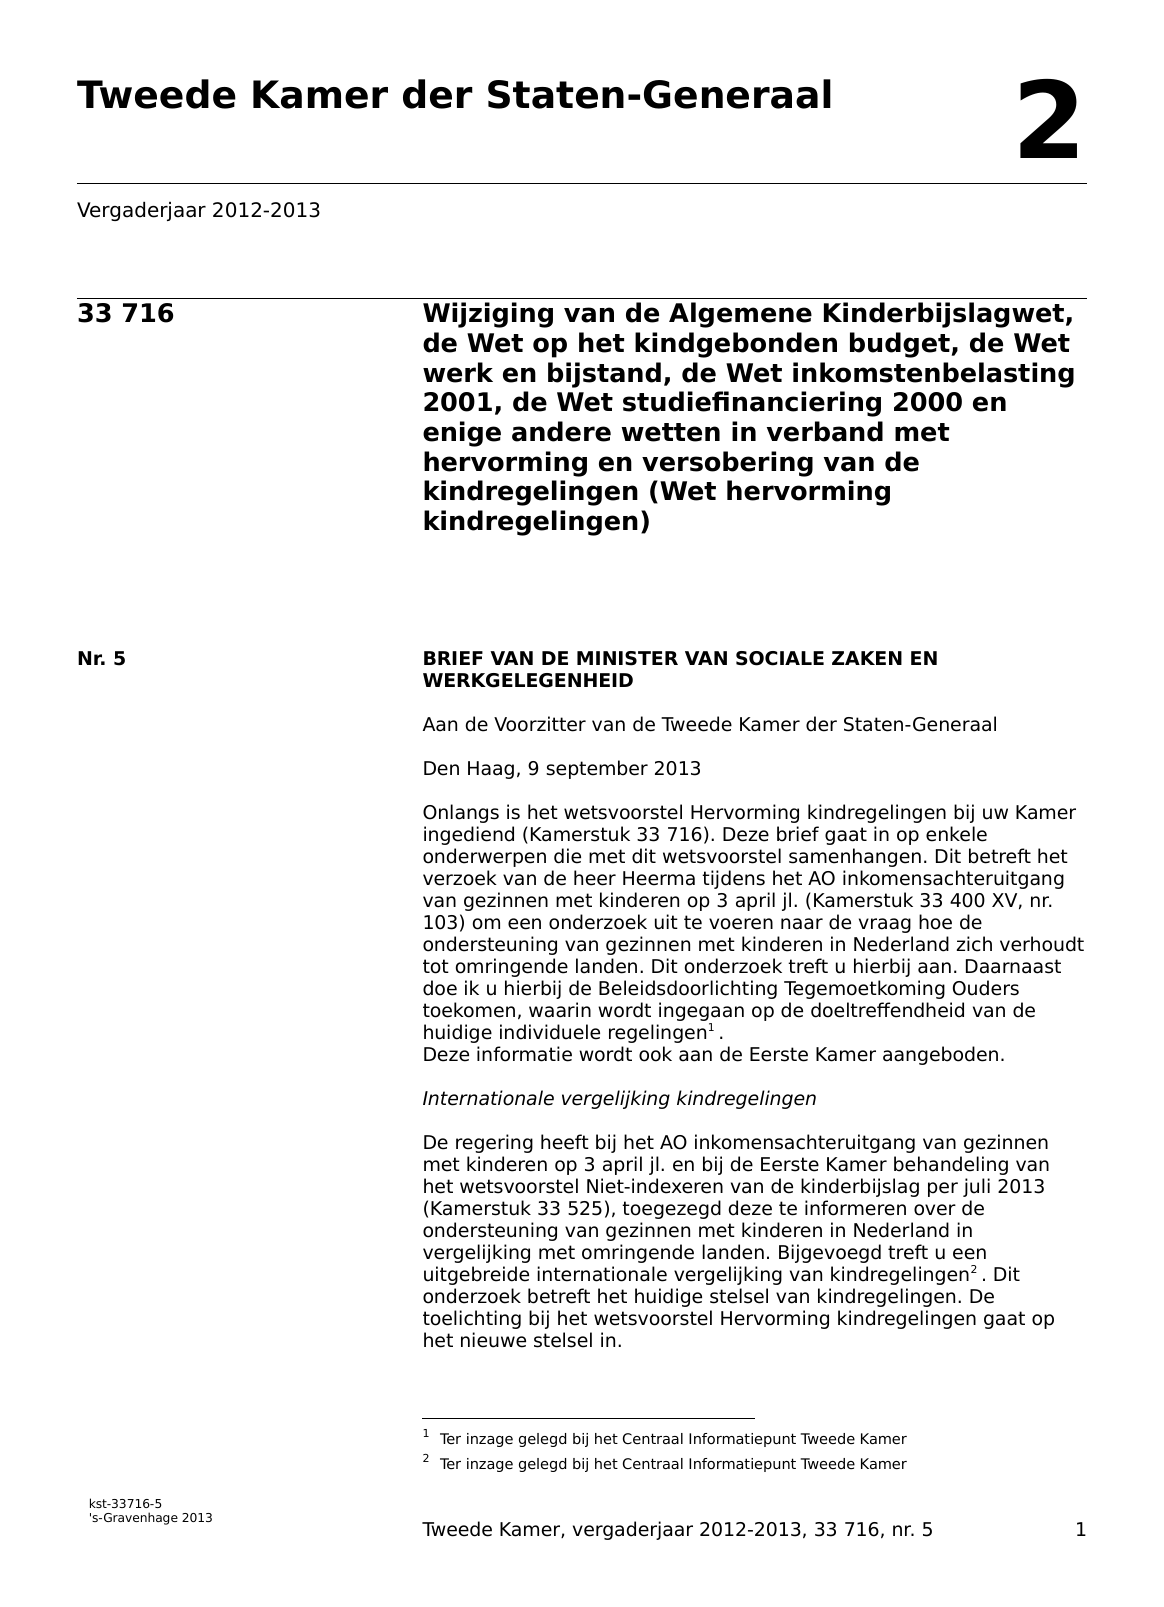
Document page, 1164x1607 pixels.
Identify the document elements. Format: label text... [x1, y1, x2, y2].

table_header 2 [886, 59, 1087, 183]
subtitle Internationale vergelijking kindregelingen [422, 1088, 1087, 1110]
text Deze informatie wordt ook aan de Eerste Kamer aangeboden. [422, 1044, 1087, 1066]
text Aan de Voorzitter van de Tweede Kamer der Staten-Generaal [422, 714, 1087, 736]
table_header Tweede Kamer der Staten-Generaal [77, 59, 886, 183]
table_cell Vergaderjaar 2012-2013 [77, 184, 1087, 298]
subtitle Nr. 5 BRIEF VAN DE MINISTER VAN SOCIALE ZAKEN EN WERKGELEGENHEID [77, 647, 1087, 691]
text Ter inzage gelegd bij het Centraal Informatiepunt Tweede Kamer [422, 1452, 1087, 1474]
text Den Haag, 9 september 2013 [422, 758, 1087, 780]
text Ter inzage gelegd bij het Centraal Informatiepunt Tweede Kamer [422, 1427, 1087, 1449]
text Onlangs is het wetsvoorstel Hervorming kindregelingen bij uw Kamer ingediend (Kamerstuk 33 716). Deze brief gaat in op enkele onderwerpen die met dit wetsvoorstel samenhangen. Dit betreft het verzoek van de heer Heerma tijdens het AO inkomensachteruitgang van gezinnen met kinderen op 3 april jl. (Kamerstuk 33 400 XV, nr. 103) om een onderzoek uit te voeren naar de vraag hoe de ondersteuning van gezinnen met kinderen in Nederland zich verhoudt tot omringende landen. Dit onderzoek treft u hierbij aan. Daarnaast doe ik u hierbij de Beleidsdoorlichting Tegemoetkoming Ouders toekomen, waarin wordt ingegaan op de doeltreffendheid van de huidige individuele regelingen. [422, 802, 1087, 1044]
subtitle 33 716 Wijziging van de Algemene Kinderbijslagwet, de Wet op het kindgebonden budget, de Wet werk en bijstand, de Wet inkomstenbelasting 2001, de Wet studiefinanciering 2000 en enige andere wetten in verband met hervorming en versobering van de kindregelingen (Wet hervorming kindregelingen) [77, 299, 1087, 536]
text kst-33716-5 [88, 1497, 323, 1511]
text 's-Gravenhage 2013 [88, 1511, 323, 1525]
text De regering heeft bij het AO inkomensachteruitgang van gezinnen met kinderen op 3 april jl. en bij de Eerste Kamer behandeling van het wetsvoorstel Niet-indexeren van de kinderbijslag per juli 2013 (Kamerstuk 33 525), toegezegd deze te informeren over de ondersteuning van gezinnen met kinderen in Nederland in vergelijking met omringende landen. Bijgevoegd treft u een uitgebreide internationale vergelijking van kindregelingen. Dit onderzoek betreft het huidige stelsel van kindregelingen. De toelichting bij het wetsvoorstel Hervorming kindregelingen gaat op het nieuwe stelsel in. [422, 1132, 1087, 1352]
